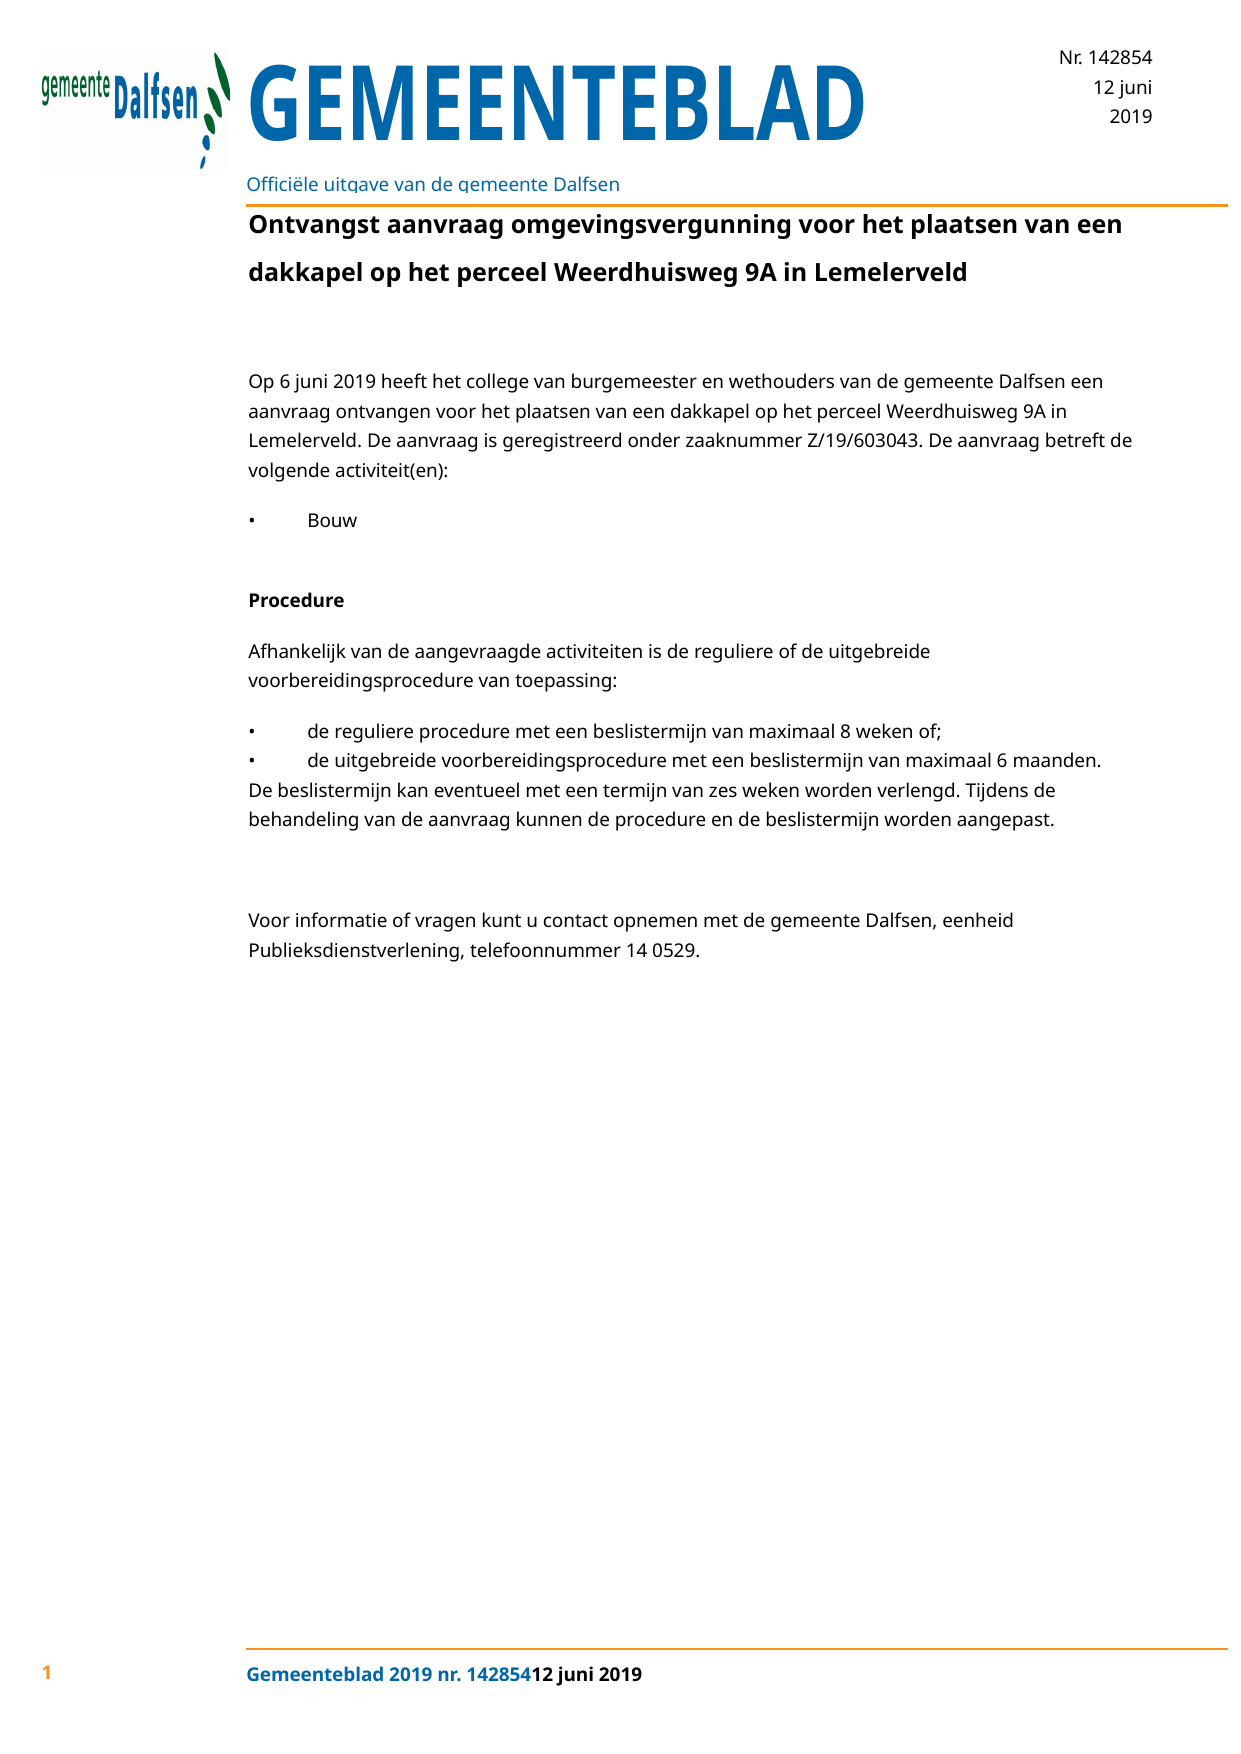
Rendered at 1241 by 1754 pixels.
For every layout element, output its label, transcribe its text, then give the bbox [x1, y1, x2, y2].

picture [41, 47, 231, 172]
list Bouw [248, 507, 1152, 533]
text Op 6 juni 2019 heeft het college van burgemeester en wethouders van de gemeente Dalfsen een aanvraag ontvangen voor het plaatsen van een dakkapel op het perceel Weerdhuisweg 9A in Lemelerveld. De aanvraag is geregistreerd onder zaaknummer Z/19/603043. De aanvraag betreft de volgende activiteit(en): [248, 368, 1152, 483]
text Afhankelijk van de aangevraagde activiteiten is de reguliere of de uitgebreide voorbereidingsprocedure van toepassing: [248, 638, 1152, 693]
text De beslistermijn kan eventueel met een termijn van zes weken worden verlengd. Tijdens de behandeling van de aanvraag kunnen de procedure en de beslistermijn worden aangepast. [248, 777, 1152, 832]
list de uitgebreide voorbereidingsprocedure met een beslistermijn van maximaal 6 maanden. [248, 747, 1152, 773]
list de reguliere procedure met een beslistermijn van maximaal 8 weken of; [248, 718, 1152, 744]
text Voor informatie of vragen kunt u contact opnemen met de gemeente Dalfsen, eenheid Publieksdienstverlening, telefoonnummer 14 0529. [248, 907, 1152, 963]
text Procedure [248, 587, 1152, 613]
text Ontvangst aanvraag omgevingsvergunning voor het plaatsen van een dakkapel op het perceel Weerdhuisweg 9A in Lemelerveld [248, 207, 1152, 288]
